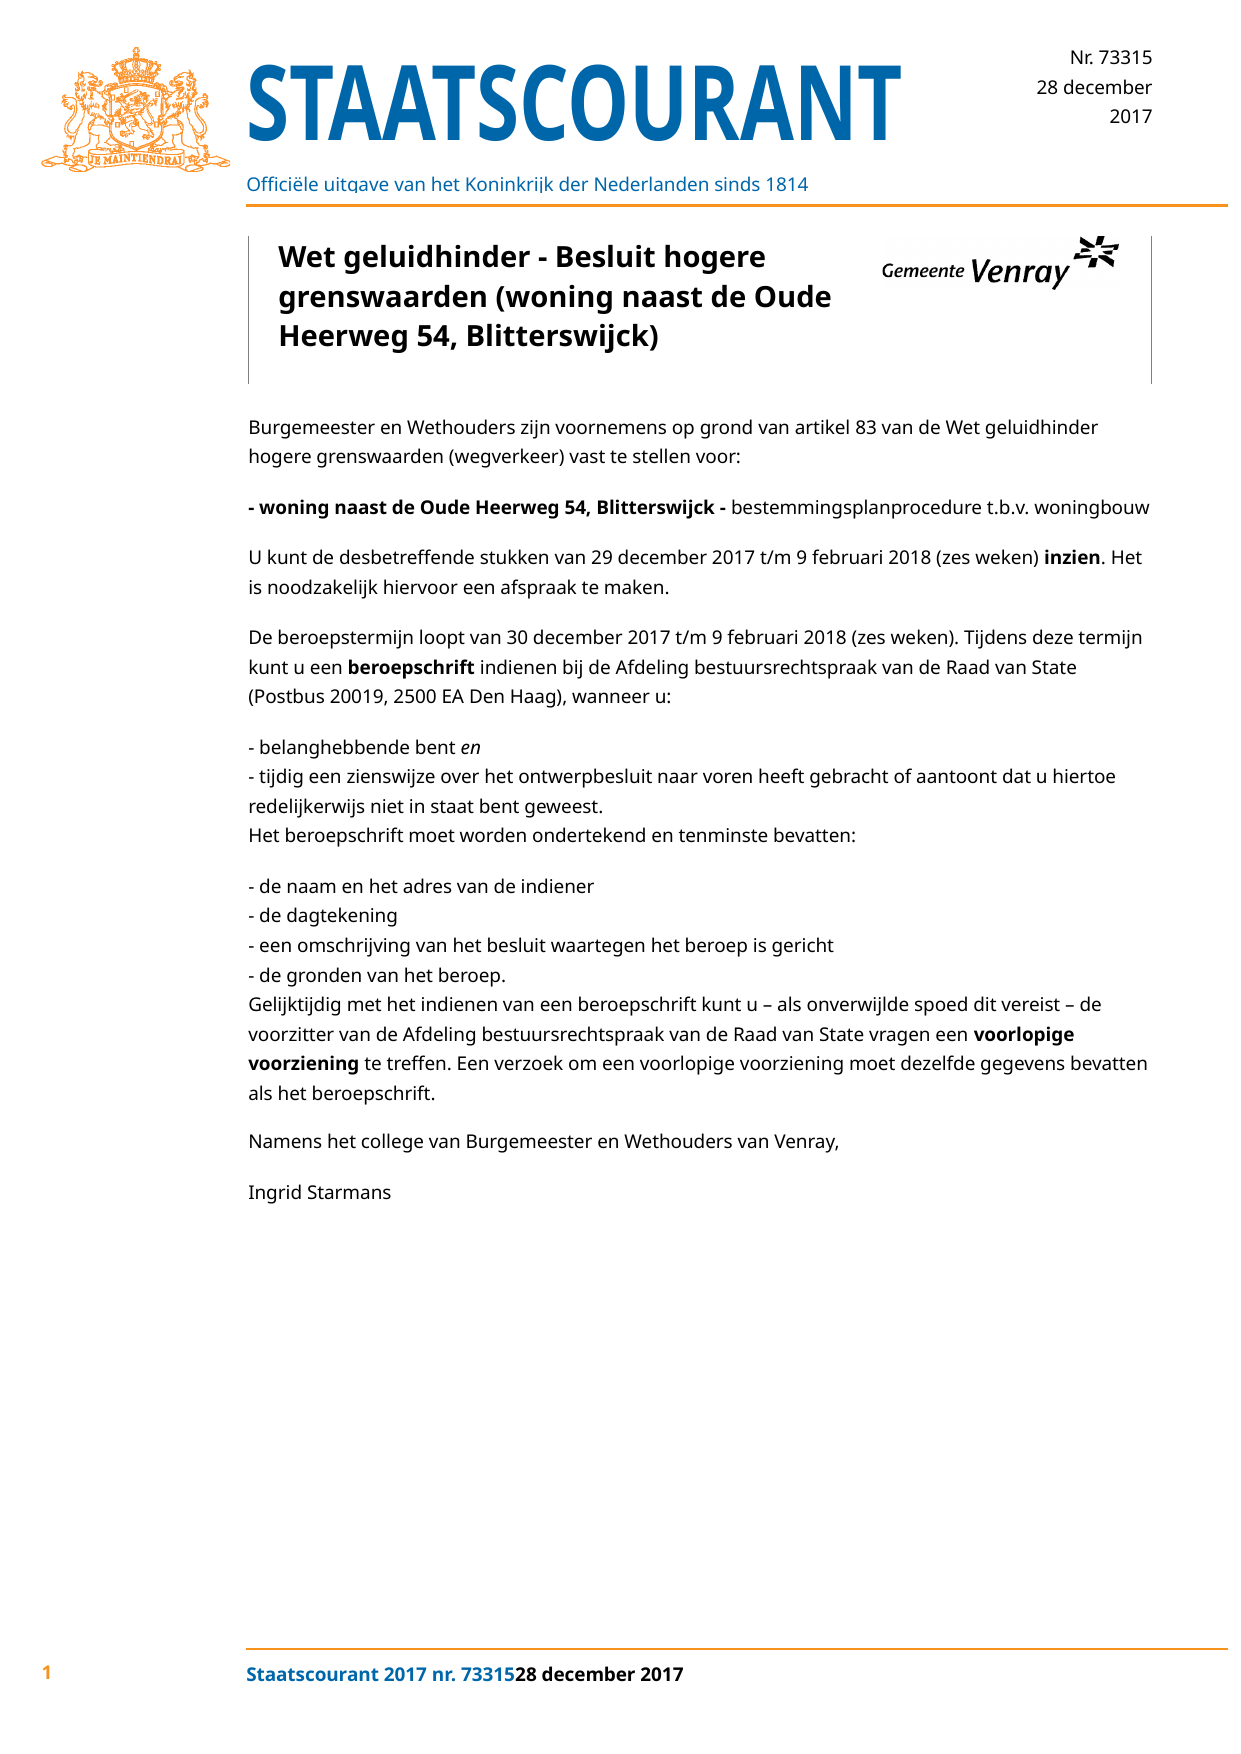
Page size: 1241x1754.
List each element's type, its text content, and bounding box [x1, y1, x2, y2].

text - de naam en het adres van de indiener [248, 873, 1152, 899]
text Ingrid Starmans [248, 1179, 1152, 1205]
text - tijdig een zienswijze over het ontwerpbesluit naar voren heeft gebracht of aantoont dat u hiertoe redelijkerwijs niet in staat bent geweest. [248, 763, 1152, 819]
text Gelijktijdig met het indienen van een beroepschrift kunt u – als onverwijlde spoed dit vereist – de voorzitter van de Afdeling bestuursrechtspraak van de Raad van State vragen een voorlopige voorziening te treffen. Een verzoek om een voorlopige voorziening moet dezelfde gegevens bevatten als het beroepschrift. [248, 991, 1152, 1106]
text U kunt de desbetreffende stukken van 29 december 2017 t/m 9 februari 2018 (zes weken) inzien. Het is noodzakelijk hiervoor een afspraak te maken. [248, 544, 1152, 600]
table_header Wet geluidhinder - Besluit hogere grenswaarden (woning naast de Oude Heerweg 54, Blitterswijck) [249, 236, 850, 384]
text Burgemeester en Wethouders zijn voornemens op grond van artikel 83 van de Wet geluidhinder hogere grenswaarden (wegverkeer) vast te stellen voor: [248, 414, 1152, 469]
table_header [850, 236, 1151, 384]
text - een omschrijving van het besluit waartegen het beroep is gericht [248, 932, 1152, 958]
text - de dagtekening [248, 903, 1152, 928]
text - belanghebbende bent en [248, 734, 1152, 760]
text Namens het college van Burgemeester en Wethouders van Venray, [248, 1128, 1152, 1154]
text Het beroepschrift moet worden ondertekend en tenminste bevatten: [248, 823, 1152, 848]
picture [41, 47, 231, 172]
text De beroepstermijn loopt van 30 december 2017 t/m 9 februari 2018 (zes weken). Tijdens deze termijn kunt u een beroepschrift indienen bij de Afdeling bestuursrechtspraak van de Raad van State (Postbus 20019, 2500 EA Den Haag), wanneer u: [248, 624, 1152, 709]
picture [882, 236, 1119, 290]
text - de gronden van het beroep. [248, 962, 1152, 988]
text - woning naast de Oude Heerweg 54, Blitterswijck - bestemmingsplanprocedure t.b.v. woningbouw [248, 494, 1152, 520]
